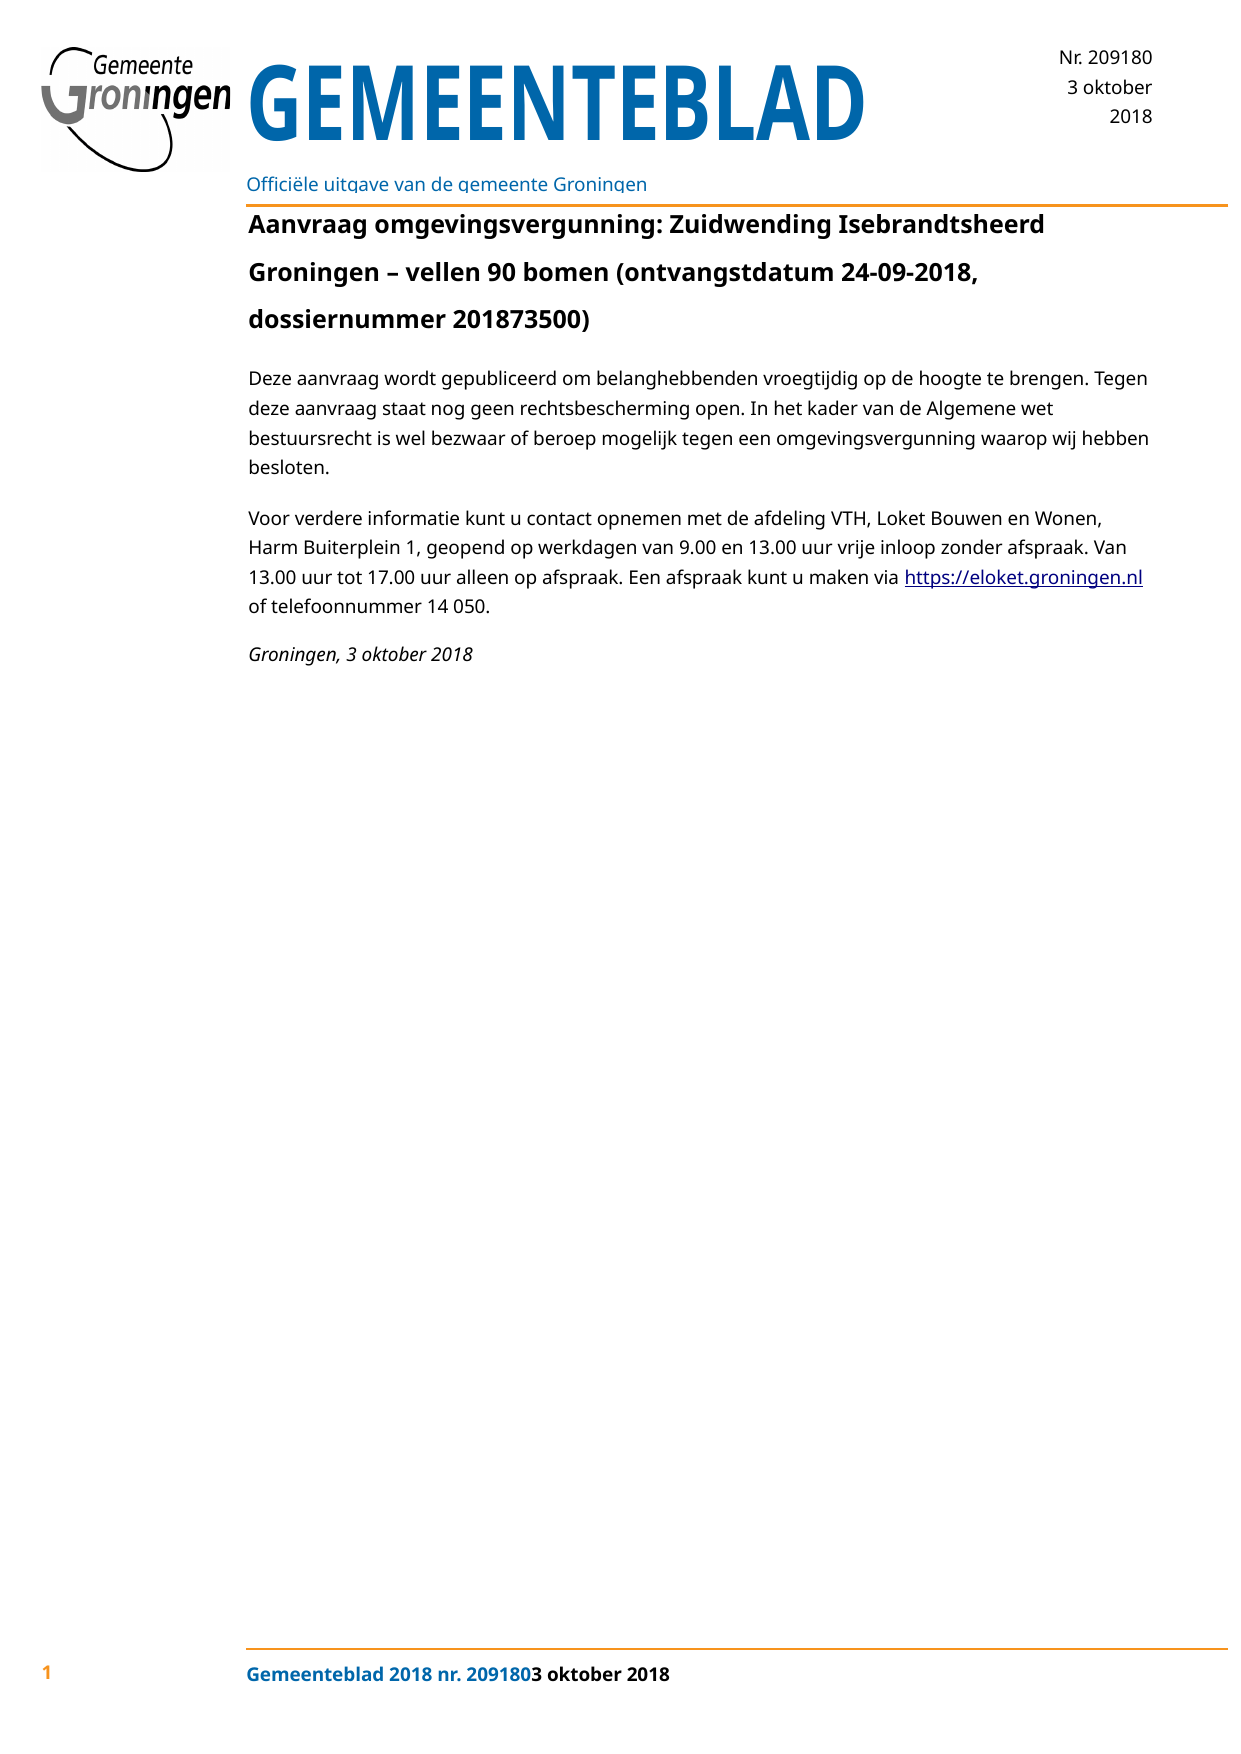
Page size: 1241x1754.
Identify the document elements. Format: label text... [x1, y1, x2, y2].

text Aanvraag omgevingsvergunning: Zuidwending Isebrandtsheerd Groningen – vellen 90 bomen (ontvangstdatum 24-09-2018, dossiernummer 201873500) [248, 207, 1152, 336]
text Deze aanvraag wordt gepubliceerd om belanghebbenden vroegtijdig op de hoogte te brengen. Tegen deze aanvraag staat nog geen rechtsbescherming open. In het kader van de Algemene wet bestuursrecht is wel bezwaar of beroep mogelijk tegen een omgevingsvergunning waarop wij hebben besloten. [248, 366, 1152, 480]
picture [41, 47, 231, 172]
text Voor verdere informatie kunt u contact opnemen met de afdeling VTH, Loket Bouwen en Wonen, Harm Buiterplein 1, geopend op werkdagen van 9.00 en 13.00 uur vrije inloop zonder afspraak. Van 13.00 uur tot 17.00 uur alleen op afspraak. Een afspraak kunt u maken via https://eloket.groningen.nl of telefoonnummer 14 050. [248, 505, 1152, 619]
text Groningen, 3 oktober 2018 [248, 641, 1152, 667]
